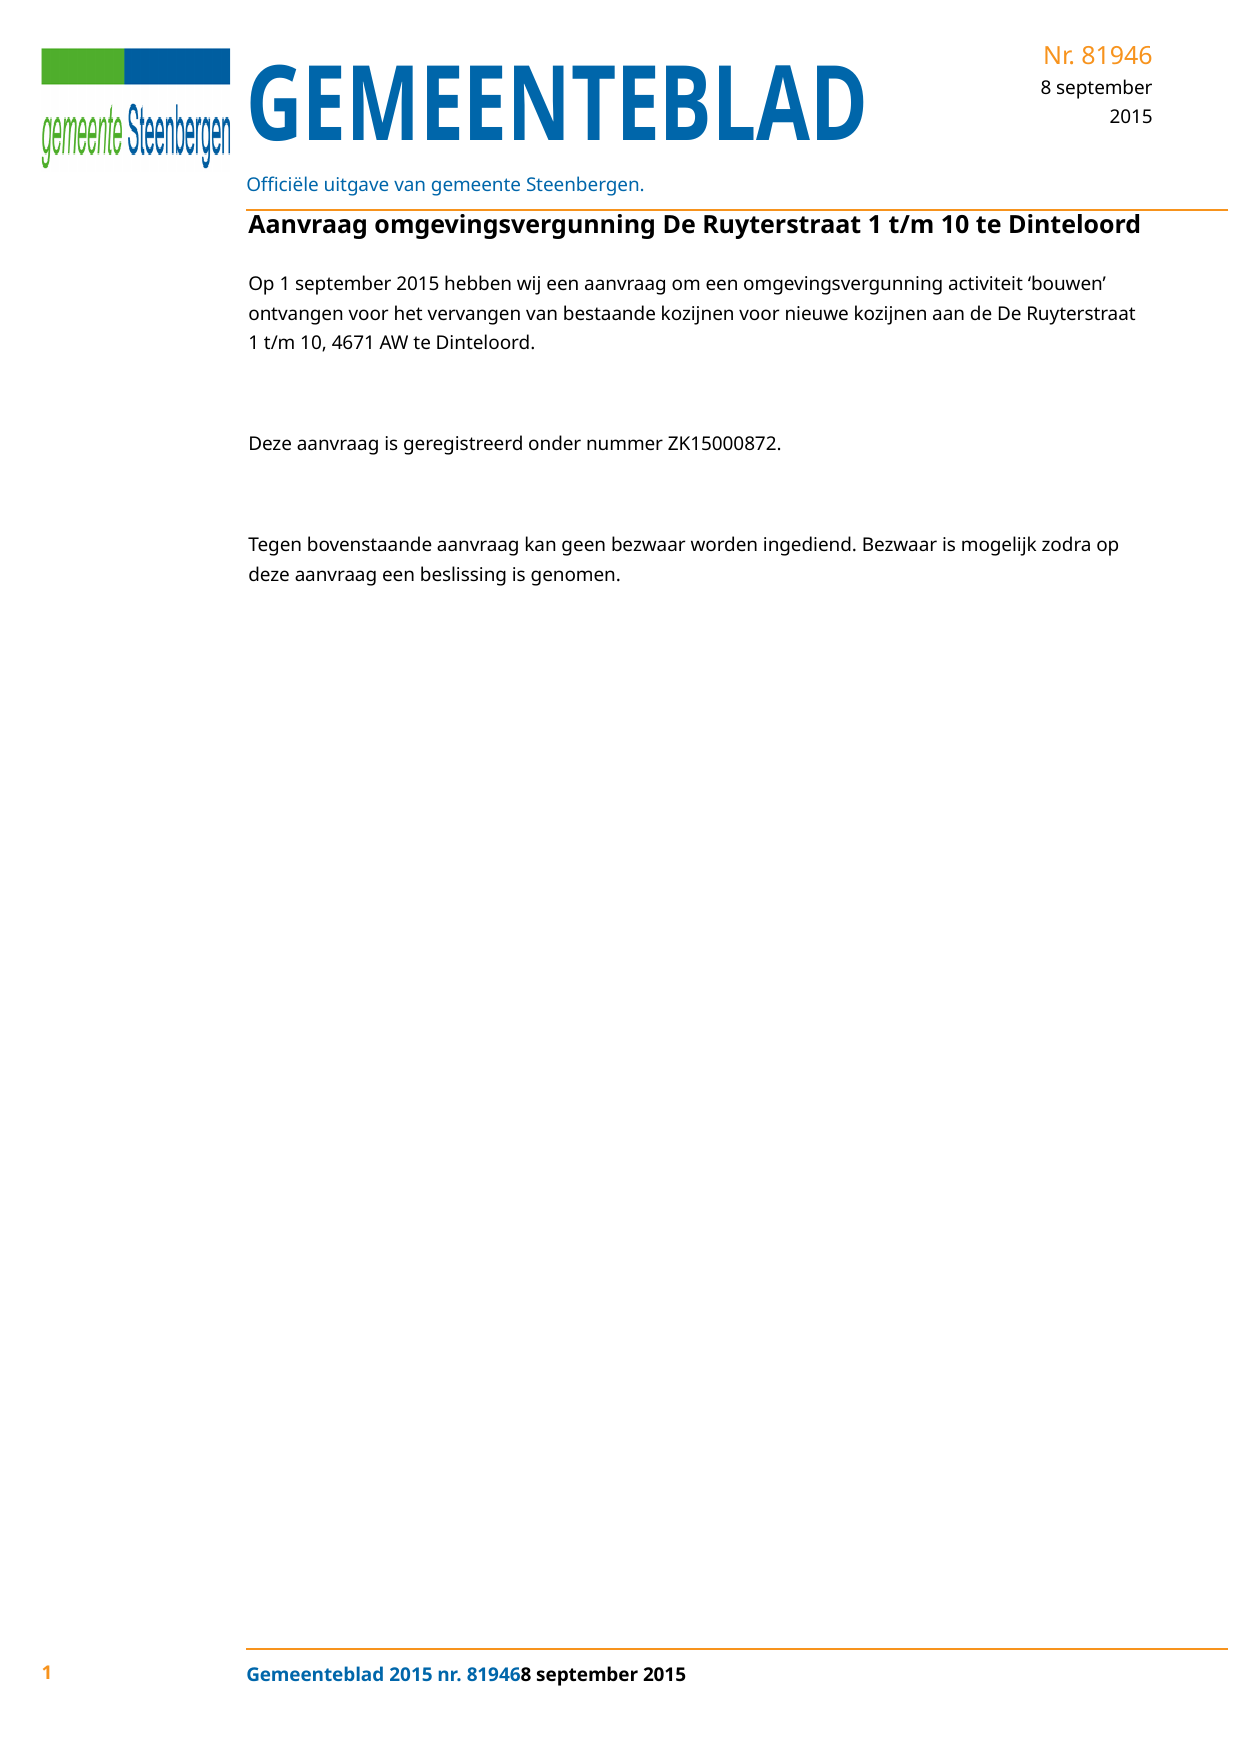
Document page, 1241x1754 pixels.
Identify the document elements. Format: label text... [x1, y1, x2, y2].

text Aanvraag omgevingsvergunning De Ruyterstraat 1 t/m 10 te Dinteloord [248, 211, 1152, 241]
picture [41, 47, 231, 172]
text Deze aanvraag is geregistreerd onder nummer ZK15000872. [248, 430, 1152, 456]
text Tegen bovenstaande aanvraag kan geen bezwaar worden ingediend. Bezwaar is mogelijk zodra op deze aanvraag een beslissing is genomen. [248, 531, 1152, 586]
text Op 1 september 2015 hebben wij een aanvraag om een omgevingsvergunning activiteit ‘bouwen’ ontvangen voor het vervangen van bestaande kozijnen voor nieuwe kozijnen aan de De Ruyterstraat 1 t/m 10, 4671 AW te Dinteloord. [248, 270, 1152, 355]
